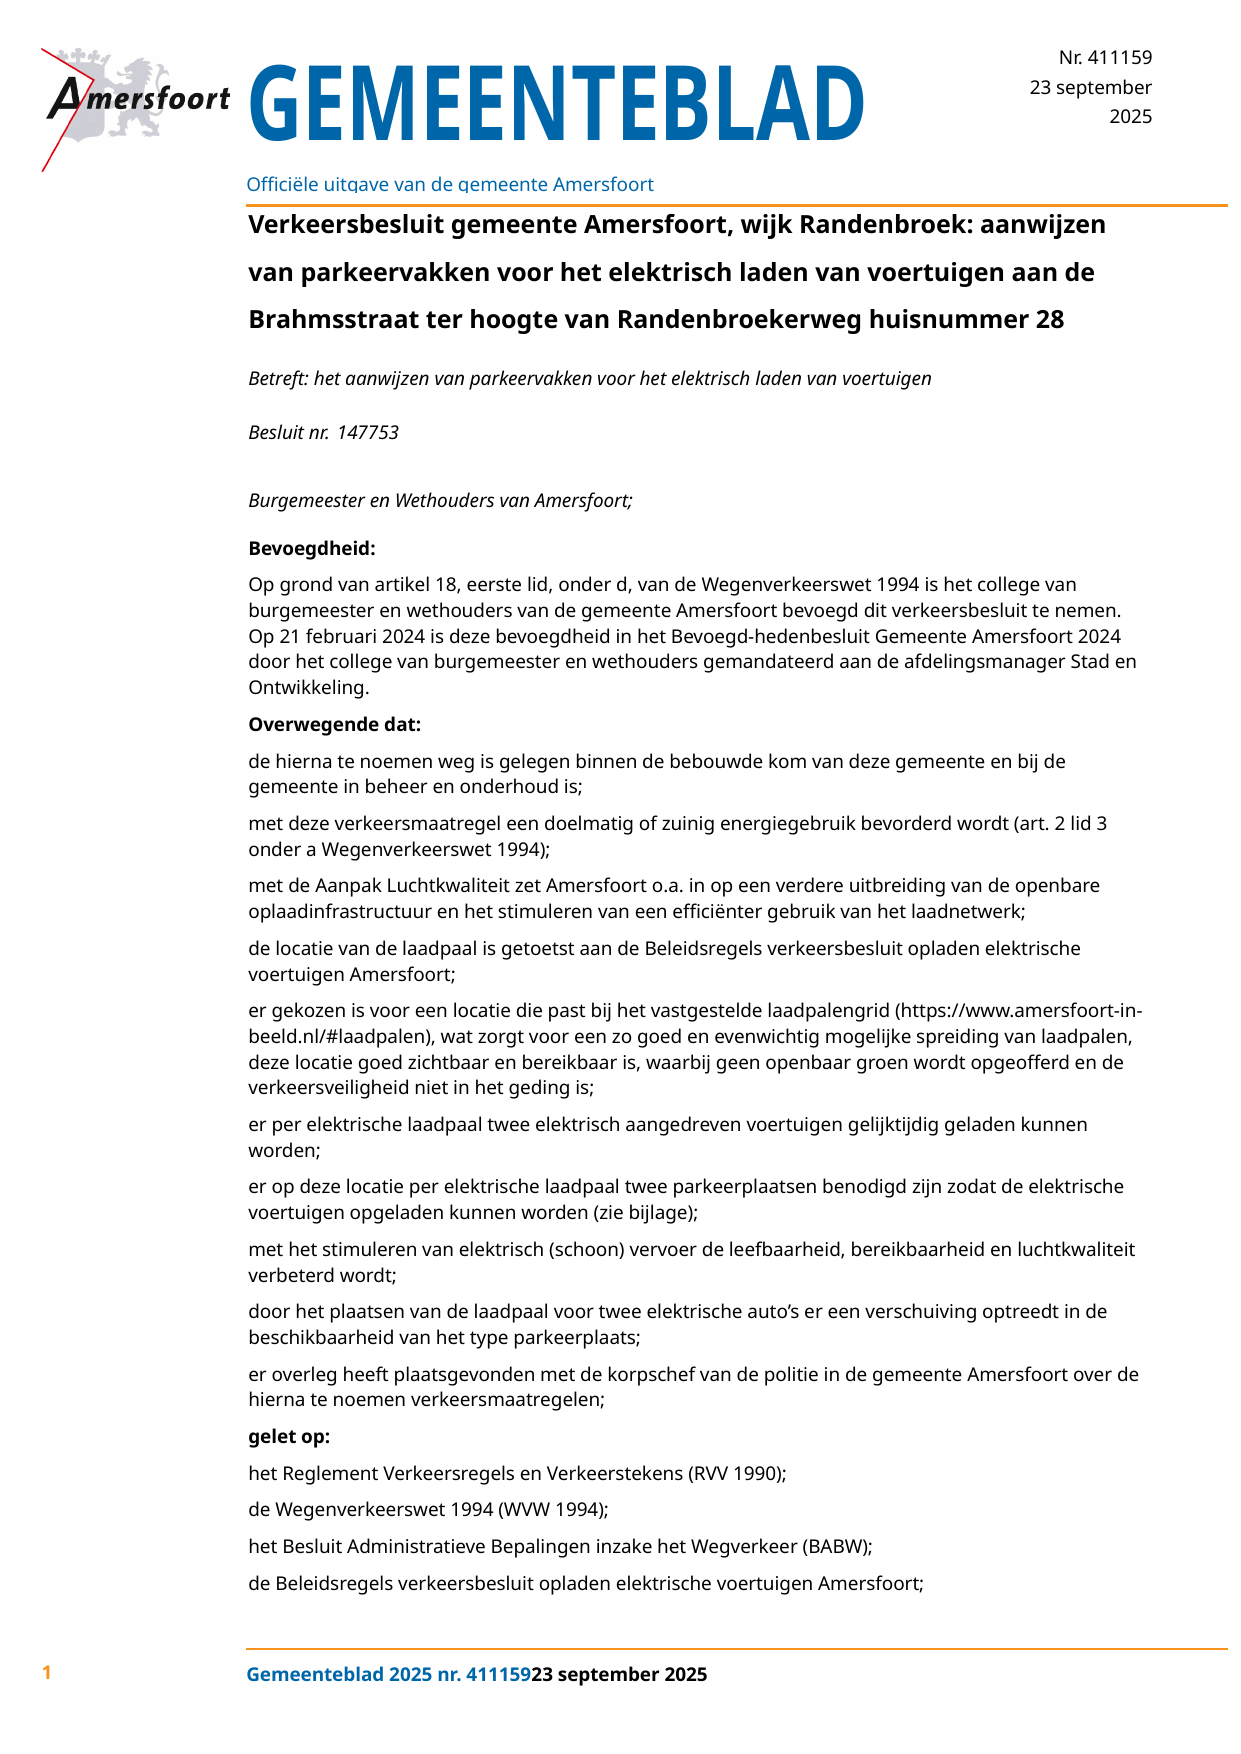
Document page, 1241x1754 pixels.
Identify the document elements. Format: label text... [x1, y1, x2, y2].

text het Reglement Verkeersregels en Verkeerstekens (RVV 1990); [248, 1460, 1152, 1486]
text Burgemeester en Wethouders van Amersfoort; [248, 487, 1152, 513]
text met de Aanpak Luchtkwaliteit zet Amersfoort o.a. in op een verdere uitbreiding van de openbare oplaadinfrastructuur en het stimuleren van een efficiënter gebruik van het laadnetwerk; [248, 873, 1152, 924]
text er per elektrische laadpaal twee elektrisch aangedreven voertuigen gelijktijdig geladen kunnen worden; [248, 1111, 1152, 1163]
text met deze verkeersmaatregel een doelmatig of zuinig energiegebruik bevorderd wordt (art. 2 lid 3 onder a Wegenverkeerswet 1994); [248, 810, 1152, 862]
text de Beleidsregels verkeersbesluit opladen elektrische voertuigen Amersfoort; [248, 1570, 1152, 1596]
text er op deze locatie per elektrische laadpaal twee parkeerplaatsen benodigd zijn zodat de elektrische voertuigen opgeladen kunnen worden (zie bijlage); [248, 1174, 1152, 1225]
text de Wegenverkeerswet 1994 (WVW 1994); [248, 1497, 1152, 1522]
text Op grond van artikel 18, eerste lid, onder d, van de Wegenverkeerswet 1994 is het college van burgemeester en wethouders van de gemeente Amersfoort bevoegd dit verkeersbesluit te nemen. Op 21 februari 2024 is deze bevoegdheid in het Bevoegd-hedenbesluit Gemeente Amersfoort 2024 door het college van burgemeester en wethouders gemandateerd aan de afdelingsmanager Stad en Ontwikkeling. [248, 572, 1152, 700]
text Overwegende dat: [248, 711, 1152, 737]
text de locatie van de laadpaal is getoetst aan de Beleidsregels verkeersbesluit opladen elektrische voertuigen Amersfoort; [248, 935, 1152, 986]
picture [41, 47, 231, 172]
text Verkeersbesluit gemeente Amersfoort, wijk Randenbroek: aanwijzen van parkeervakken voor het elektrisch laden van voertuigen aan de Brahmsstraat ter hoogte van Randenbroekerweg huisnummer 28 [248, 207, 1152, 336]
text Betreft: het aanwijzen van parkeervakken voor het elektrisch laden van voertuigen [248, 366, 1152, 391]
text er gekozen is voor een locatie die past bij het vastgestelde laadpalengrid (https://www.amersfoort-in-beeld.nl/#laadpalen), wat zorgt voor een zo goed en evenwichtig mogelijke spreiding van laadpalen, deze locatie goed zichtbaar en bereikbaar is, waarbij geen openbaar groen wordt opgeofferd en de verkeersveiligheid niet in het geding is; [248, 997, 1152, 1100]
text Besluit nr. 147753 [248, 419, 1152, 445]
text Bevoegdheid: [248, 535, 1152, 561]
text het Besluit Administratieve Bepalingen inzake het Wegverkeer (BABW); [248, 1533, 1152, 1559]
text gelet op: [248, 1423, 1152, 1449]
text de hierna te noemen weg is gelegen binnen de bebouwde kom van deze gemeente en bij de gemeente in beheer en onderhoud is; [248, 748, 1152, 799]
text door het plaatsen van de laadpaal voor twee elektrische auto’s er een verschuiving optreedt in de beschikbaarheid van het type parkeerplaats; [248, 1298, 1152, 1350]
text er overleg heeft plaatsgevonden met de korpschef van de politie in de gemeente Amersfoort over de hierna te noemen verkeersmaatregelen; [248, 1361, 1152, 1412]
text met het stimuleren van elektrisch (schoon) vervoer de leefbaarheid, bereikbaarheid en luchtkwaliteit verbeterd wordt; [248, 1236, 1152, 1287]
